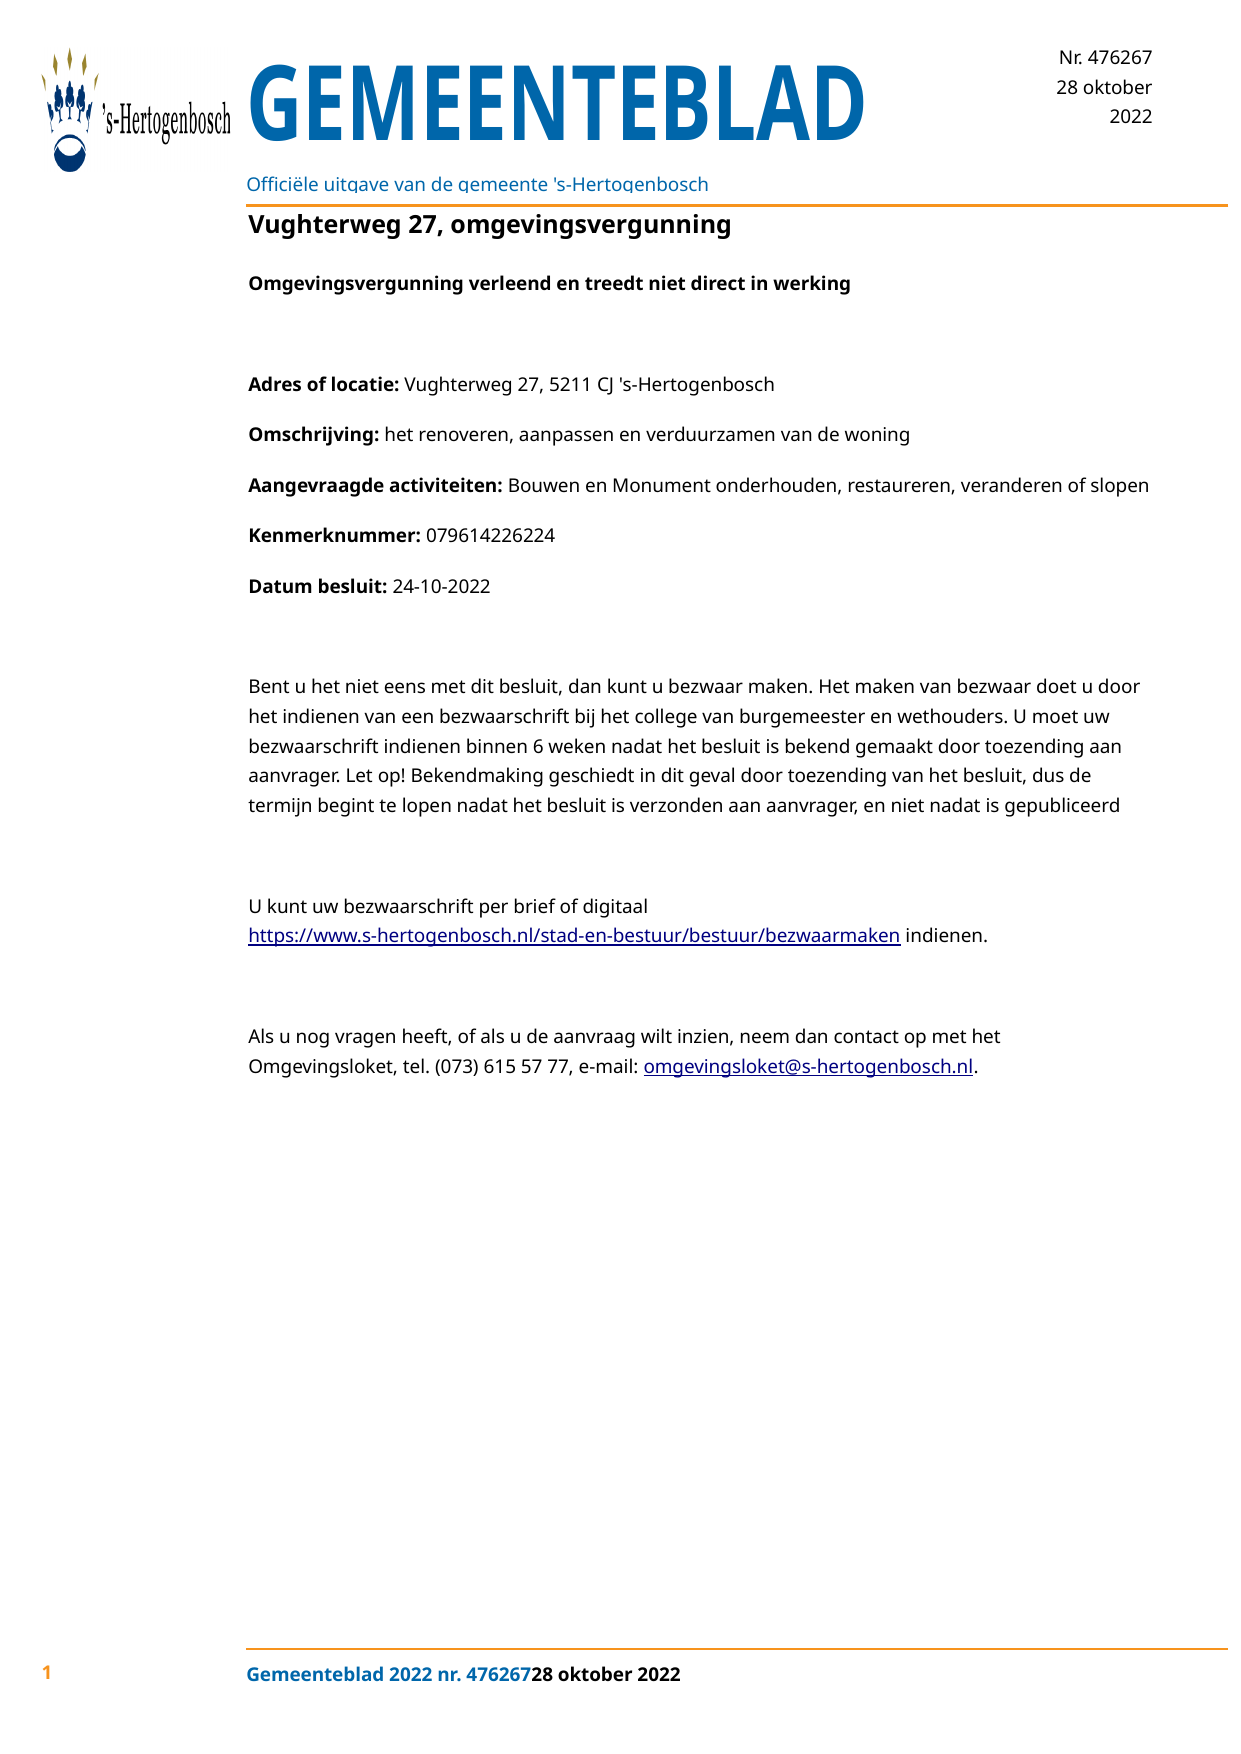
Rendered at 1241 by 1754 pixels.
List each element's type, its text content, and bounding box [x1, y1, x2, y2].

picture [41, 47, 231, 172]
text U kunt uw bezwaarschrift per brief of digitaal https://www.s-hertogenbosch.nl/stad-en-bestuur/bestuur/bezwaarmaken indienen. [248, 893, 1152, 948]
text Omschrijving: het renoveren, aanpassen en verduurzamen van de woning [248, 422, 1152, 447]
text Aangevraagde activiteiten: Bouwen en Monument onderhouden, restaureren, veranderen of slopen [248, 472, 1152, 498]
text Adres of locatie: Vughterweg 27, 5211 CJ 's-Hertogenbosch [248, 371, 1152, 397]
text Als u nog vragen heeft, of als u de aanvraag wilt inzien, neem dan contact op met het Omgevingsloket, tel. (073) 615 57 77, e-mail: omgevingsloket@s-hertogenbosch.nl. [248, 1023, 1152, 1078]
text Datum besluit: 24-10-2022 [248, 573, 1152, 598]
text Kenmerknummer: 079614226224 [248, 522, 1152, 548]
text Bent u het niet eens met dit besluit, dan kunt u bezwaar maken. Het maken van bezwaar doet u door het indienen van een bezwaarschrift bij het college van burgemeester en wethouders. U moet uw bezwaarschrift indienen binnen 6 weken nadat het besluit is bekend gemaakt door toezending aan aanvrager. Let op! Bekendmaking geschiedt in dit geval door toezending van het besluit, dus de termijn begint te lopen nadat het besluit is verzonden aan aanvrager, en niet nadat is gepubliceerd [248, 674, 1152, 818]
text Vughterweg 27, omgevingsvergunning [248, 207, 1152, 241]
text Omgevingsvergunning verleend en treedt niet direct in werking [248, 270, 1152, 296]
